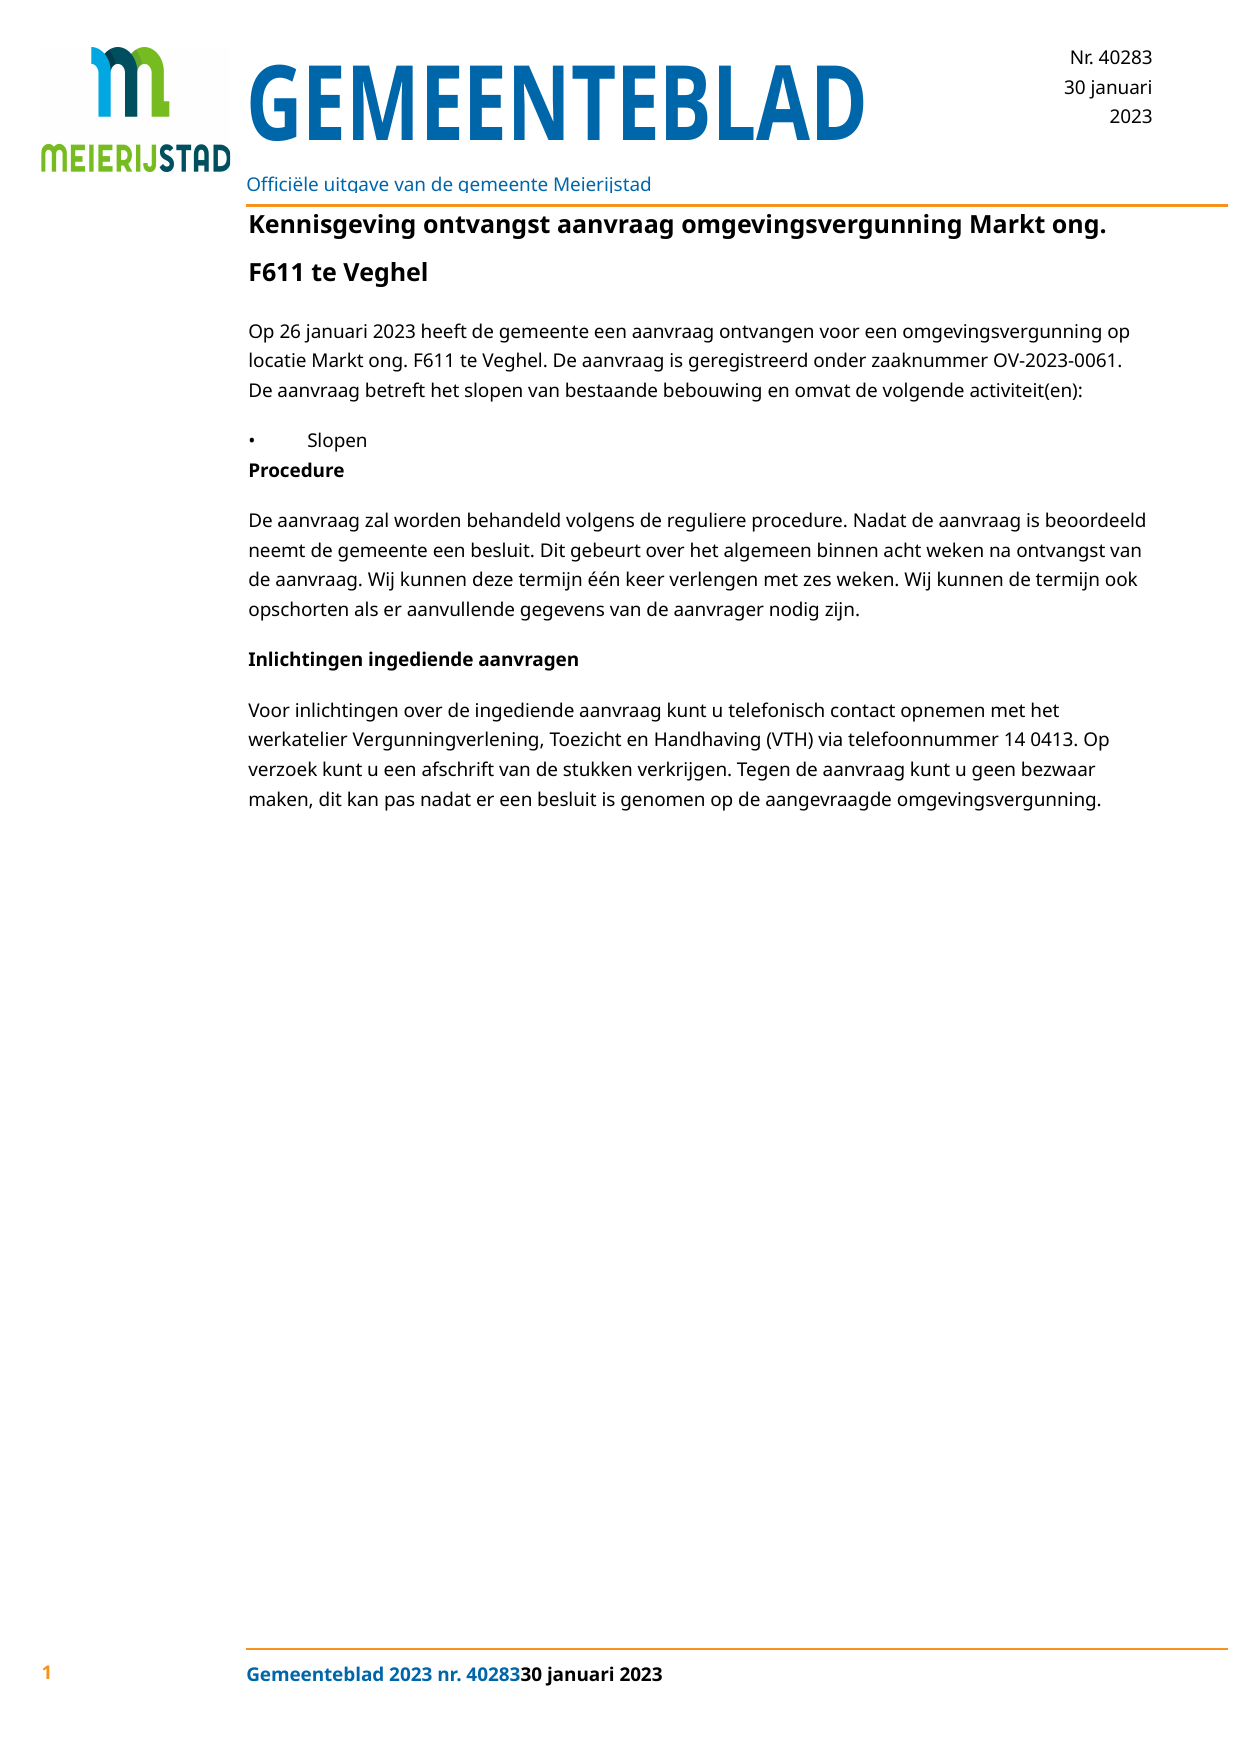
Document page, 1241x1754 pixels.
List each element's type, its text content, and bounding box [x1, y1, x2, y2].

text De aanvraag zal worden behandeld volgens de reguliere procedure. Nadat de aanvraag is beoordeeld neemt de gemeente een besluit. Dit gebeurt over het algemeen binnen acht weken na ontvangst van de aanvraag. Wij kunnen deze termijn één keer verlengen met zes weken. Wij kunnen de termijn ook opschorten als er aanvullende gegevens van de aanvrager nodig zijn. [248, 507, 1152, 622]
text Procedure [248, 457, 1152, 483]
picture [41, 47, 231, 172]
list Slopen [248, 427, 1152, 453]
text Op 26 januari 2023 heeft de gemeente een aanvraag ontvangen voor een omgevingsvergunning op locatie Markt ong. F611 te Veghel. De aanvraag is geregistreerd onder zaaknummer OV-2023-0061. De aanvraag betreft het slopen van bestaande bebouwing en omvat de volgende activiteit(en): [248, 318, 1152, 403]
text Inlichtingen ingediende aanvragen [248, 647, 1152, 672]
text Kennisgeving ontvangst aanvraag omgevingsvergunning Markt ong. F611 te Veghel [248, 207, 1152, 288]
text Voor inlichtingen over de ingediende aanvraag kunt u telefonisch contact opnemen met het werkatelier Vergunningverlening, Toezicht en Handhaving (VTH) via telefoonnummer 14 0413. Op verzoek kunt u een afschrift van de stukken verkrijgen. Tegen de aanvraag kunt u geen bezwaar maken, dit kan pas nadat er een besluit is genomen op de aangevraagde omgevingsvergunning. [248, 697, 1152, 812]
